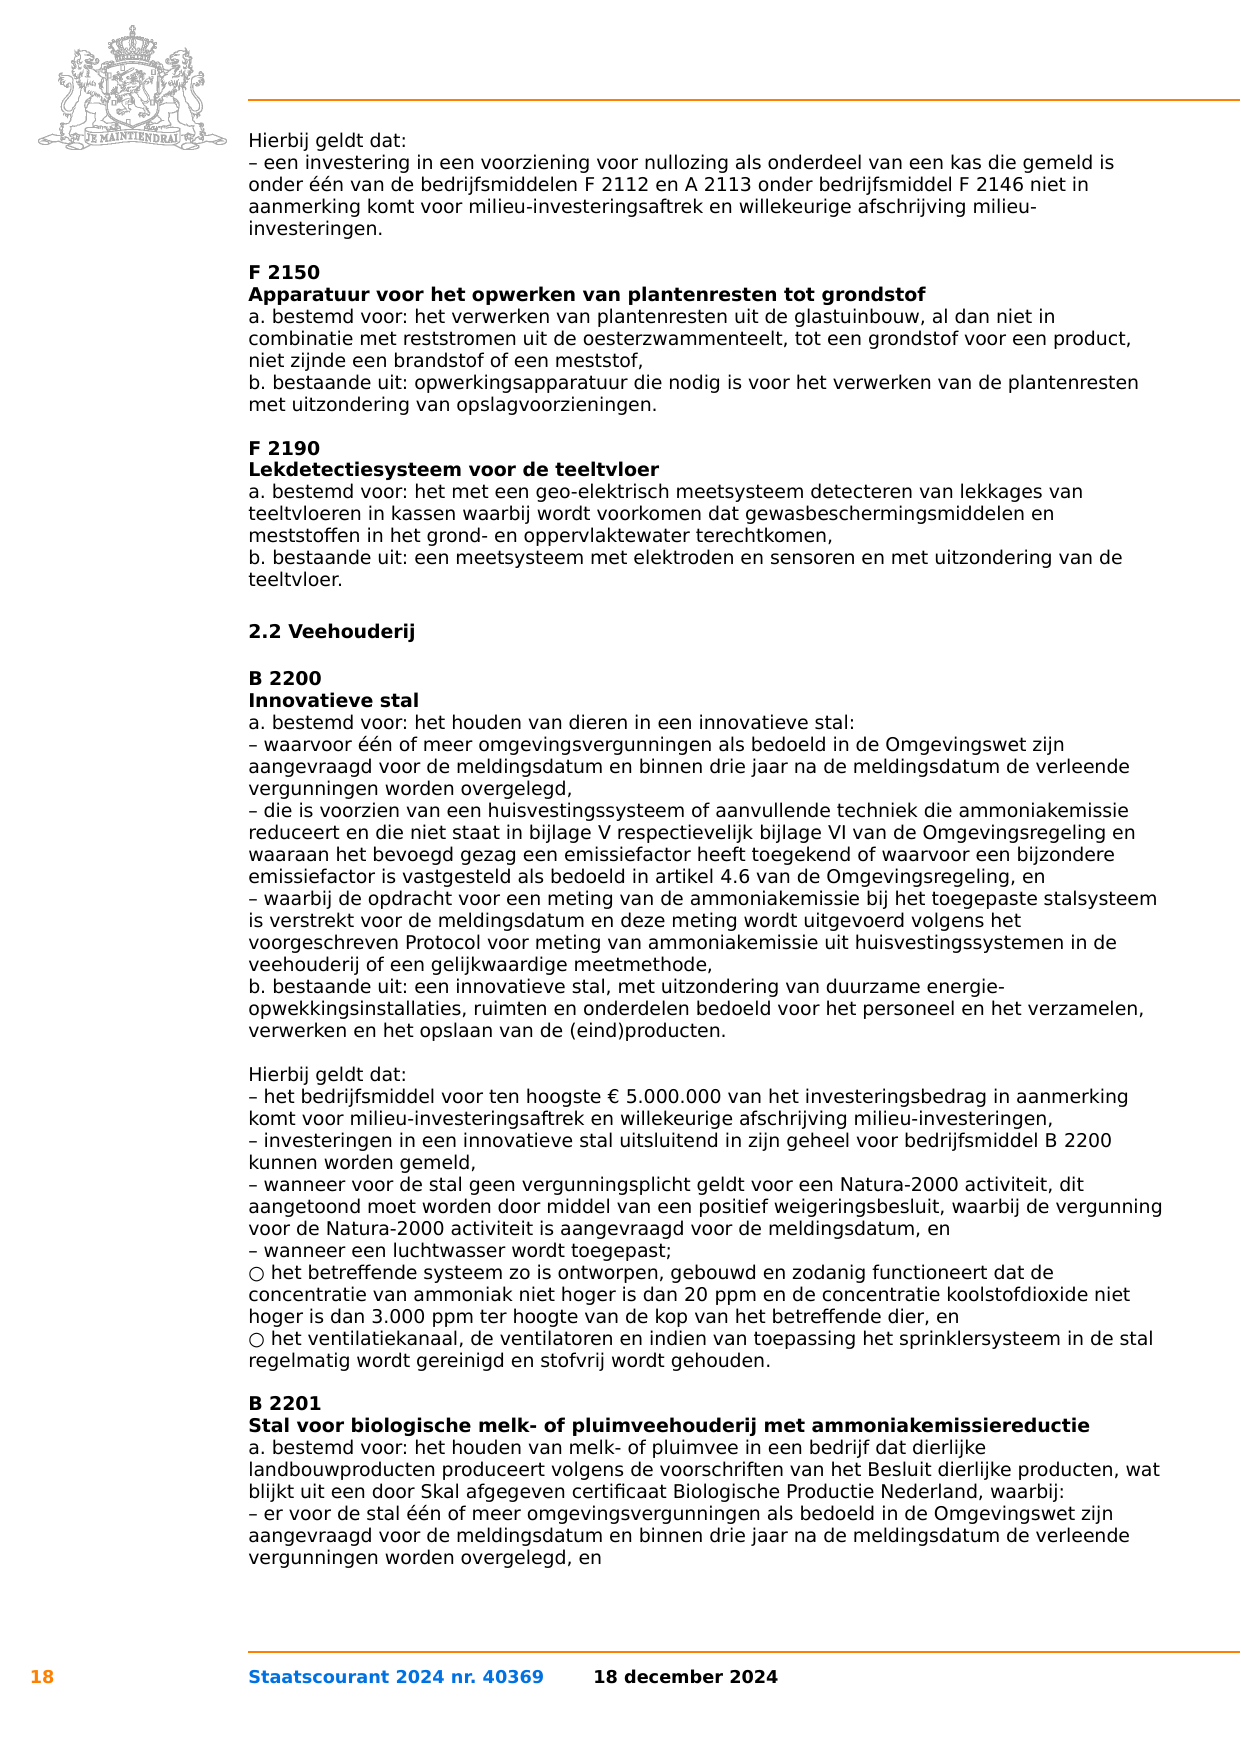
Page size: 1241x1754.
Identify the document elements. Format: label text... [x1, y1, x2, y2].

text Lekdetectiesysteem voor de teeltvloer [248, 459, 1163, 481]
text – wanneer voor de stal geen vergunningsplicht geldt voor een Natura-2000 activiteit, dit aangetoond moet worden door middel van een positief weigeringsbesluit, waarbij de vergunning voor de Natura-2000 activiteit is aangevraagd voor de meldingsdatum, en [248, 1174, 1163, 1239]
text a. bestemd voor: het verwerken van plantenresten uit de glastuinbouw, al dan niet in combinatie met reststromen uit de oesterzwammenteelt, tot een grondstof voor een product, niet zijnde een brandstof of een meststof, [248, 306, 1163, 372]
text b. bestaande uit: een innovatieve stal, met uitzondering van duurzame energie-opwekkingsinstallaties, ruimten en onderdelen bedoeld voor het personeel en het verzamelen, verwerken en het opslaan van de (eind)producten. [248, 976, 1163, 1042]
text – er voor de stal één of meer omgevingsvergunningen als bedoeld in de Omgevingswet zijn aangevraagd voor de meldingsdatum en binnen drie jaar na de meldingsdatum de verleende vergunningen worden overgelegd, en [248, 1503, 1163, 1569]
text F 2190 [248, 437, 1163, 459]
subtitle 2.2 Veehouderij [248, 621, 1163, 643]
text a. bestemd voor: het houden van dieren in een innovatieve stal: [248, 712, 1163, 734]
text Apparatuur voor het opwerken van plantenresten tot grondstof [248, 284, 1163, 306]
text Hierbij geldt dat: [248, 130, 1163, 152]
text ○ het ventilatiekanaal, de ventilatoren en indien van toepassing het sprinklersysteem in de stal regelmatig wordt gereinigd en stofvrij wordt gehouden. [248, 1327, 1163, 1371]
text B 2201 [248, 1393, 1163, 1415]
text b. bestaande uit: opwerkingsapparatuur die nodig is voor het verwerken van de plantenresten met uitzondering van opslagvoorzieningen. [248, 372, 1163, 416]
text – investeringen in een innovatieve stal uitsluitend in zijn geheel voor bedrijfsmiddel B 2200 kunnen worden gemeld, [248, 1130, 1163, 1174]
text – wanneer een luchtwasser wordt toegepast; [248, 1239, 1163, 1262]
text – het bedrijfsmiddel voor ten hoogste € 5.000.000 van het investeringsbedrag in aanmerking komt voor milieu-investeringsaftrek en willekeurige afschrijving milieu-investeringen, [248, 1086, 1163, 1130]
text B 2200 [248, 668, 1163, 690]
text ○ het betreffende systeem zo is ontworpen, gebouwd en zodanig functioneert dat de concentratie van ammoniak niet hoger is dan 20 ppm en de concentratie koolstofdioxide niet hoger is dan 3.000 ppm ter hoogte van de kop van het betreffende dier, en [248, 1262, 1163, 1327]
text – waarvoor één of meer omgevingsvergunningen als bedoeld in de Omgevingswet zijn aangevraagd voor de meldingsdatum en binnen drie jaar na de meldingsdatum de verleende vergunningen worden overgelegd, [248, 734, 1163, 800]
text F 2150 [248, 262, 1163, 284]
text a. bestemd voor: het houden van melk- of pluimvee in een bedrijf dat dierlijke landbouwproducten produceert volgens de voorschriften van het Besluit dierlijke producten, wat blijkt uit een door Skal afgegeven certificaat Biologische Productie Nederland, waarbij: [248, 1437, 1163, 1503]
text Hierbij geldt dat: [248, 1064, 1163, 1086]
text – die is voorzien van een huisvestingssysteem of aanvullende techniek die ammoniakemissie reduceert en die niet staat in bijlage V respectievelijk bijlage VI van de Omgevingsregeling en waaraan het bevoegd gezag een emissiefactor heeft toegekend of waarvoor een bijzondere emissiefactor is vastgesteld als bedoeld in artikel 4.6 van de Omgevingsregeling, en [248, 800, 1163, 888]
text Stal voor biologische melk- of pluimveehouderij met ammoniakemissiereductie [248, 1415, 1163, 1437]
text – een investering in een voorziening voor nullozing als onderdeel van een kas die gemeld is onder één van de bedrijfsmiddelen F 2112 en A 2113 onder bedrijfsmiddel F 2146 niet in aanmerking komt voor milieu-investeringsaftrek en willekeurige afschrijving milieu-investeringen. [248, 152, 1163, 240]
text Innovatieve stal [248, 690, 1163, 712]
text a. bestemd voor: het met een geo-elektrisch meetsysteem detecteren van lekkages van teeltvloeren in kassen waarbij wordt voorkomen dat gewasbeschermingsmiddelen en meststoffen in het grond- en oppervlaktewater terechtkomen, [248, 481, 1163, 547]
text b. bestaande uit: een meetsysteem met elektroden en sensoren en met uitzondering van de teeltvloer. [248, 547, 1163, 591]
picture [38, 25, 227, 150]
text – waarbij de opdracht voor een meting van de ammoniakemissie bij het toegepaste stalsysteem is verstrekt voor de meldingsdatum en deze meting wordt uitgevoerd volgens het voorgeschreven Protocol voor meting van ammoniakemissie uit huisvestingssystemen in de veehouderij of een gelijkwaardige meetmethode, [248, 888, 1163, 976]
